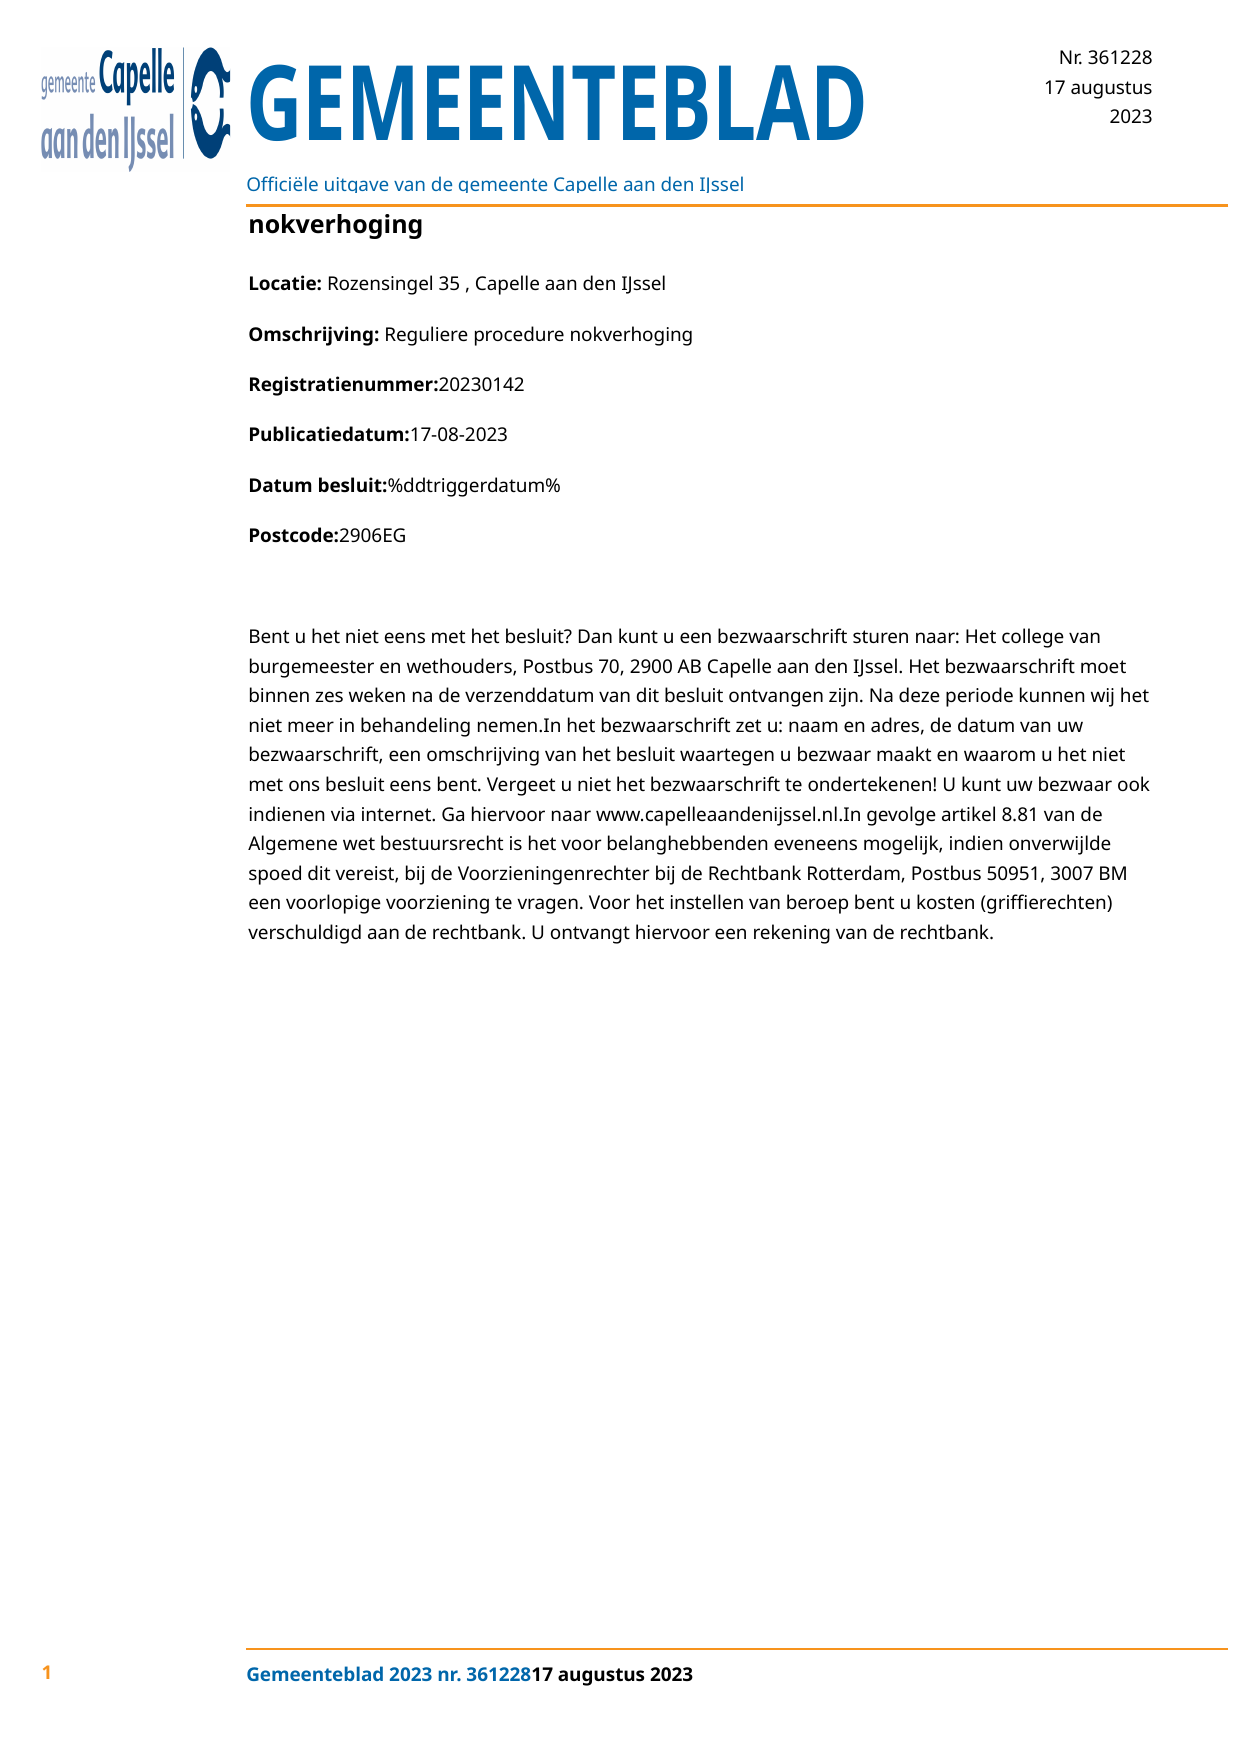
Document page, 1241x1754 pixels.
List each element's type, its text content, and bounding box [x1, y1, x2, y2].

text Postcode:2906EG [248, 522, 1152, 548]
text Publicatiedatum:17-08-2023 [248, 422, 1152, 447]
text Locatie: Rozensingel 35 , Capelle aan den IJssel [248, 270, 1152, 296]
text Omschrijving: Reguliere procedure nokverhoging [248, 321, 1152, 346]
text Registratienummer:20230142 [248, 371, 1152, 397]
text Datum besluit:%ddtriggerdatum% [248, 472, 1152, 498]
picture [41, 47, 231, 172]
text Bent u het niet eens met het besluit? Dan kunt u een bezwaarschrift sturen naar: Het college van burgemeester en wethouders, Postbus 70, 2900 AB Capelle aan den IJssel. Het bezwaarschrift moet binnen zes weken na de verzenddatum van dit besluit ontvangen zijn. Na deze periode kunnen wij het niet meer in behandeling nemen.In het bezwaarschrift zet u: naam en adres, de datum van uw bezwaarschrift, een omschrijving van het besluit waartegen u bezwaar maakt en waarom u het niet met ons besluit eens bent. Vergeet u niet het bezwaarschrift te ondertekenen! U kunt uw bezwaar ook indienen via internet. Ga hiervoor naar www.capelleaandenijssel.nl.In gevolge artikel 8.81 van de Algemene wet bestuursrecht is het voor belanghebbenden eveneens mogelijk, indien onverwijlde spoed dit vereist, bij de Voorzieningenrechter bij de Rechtbank Rotterdam, Postbus 50951, 3007 BM een voorlopige voorziening te vragen. Voor het instellen van beroep bent u kosten (griffierechten) verschuldigd aan de rechtbank. U ontvangt hiervoor een rekening van de rechtbank. [248, 623, 1152, 945]
text nokverhoging [248, 207, 1152, 241]
